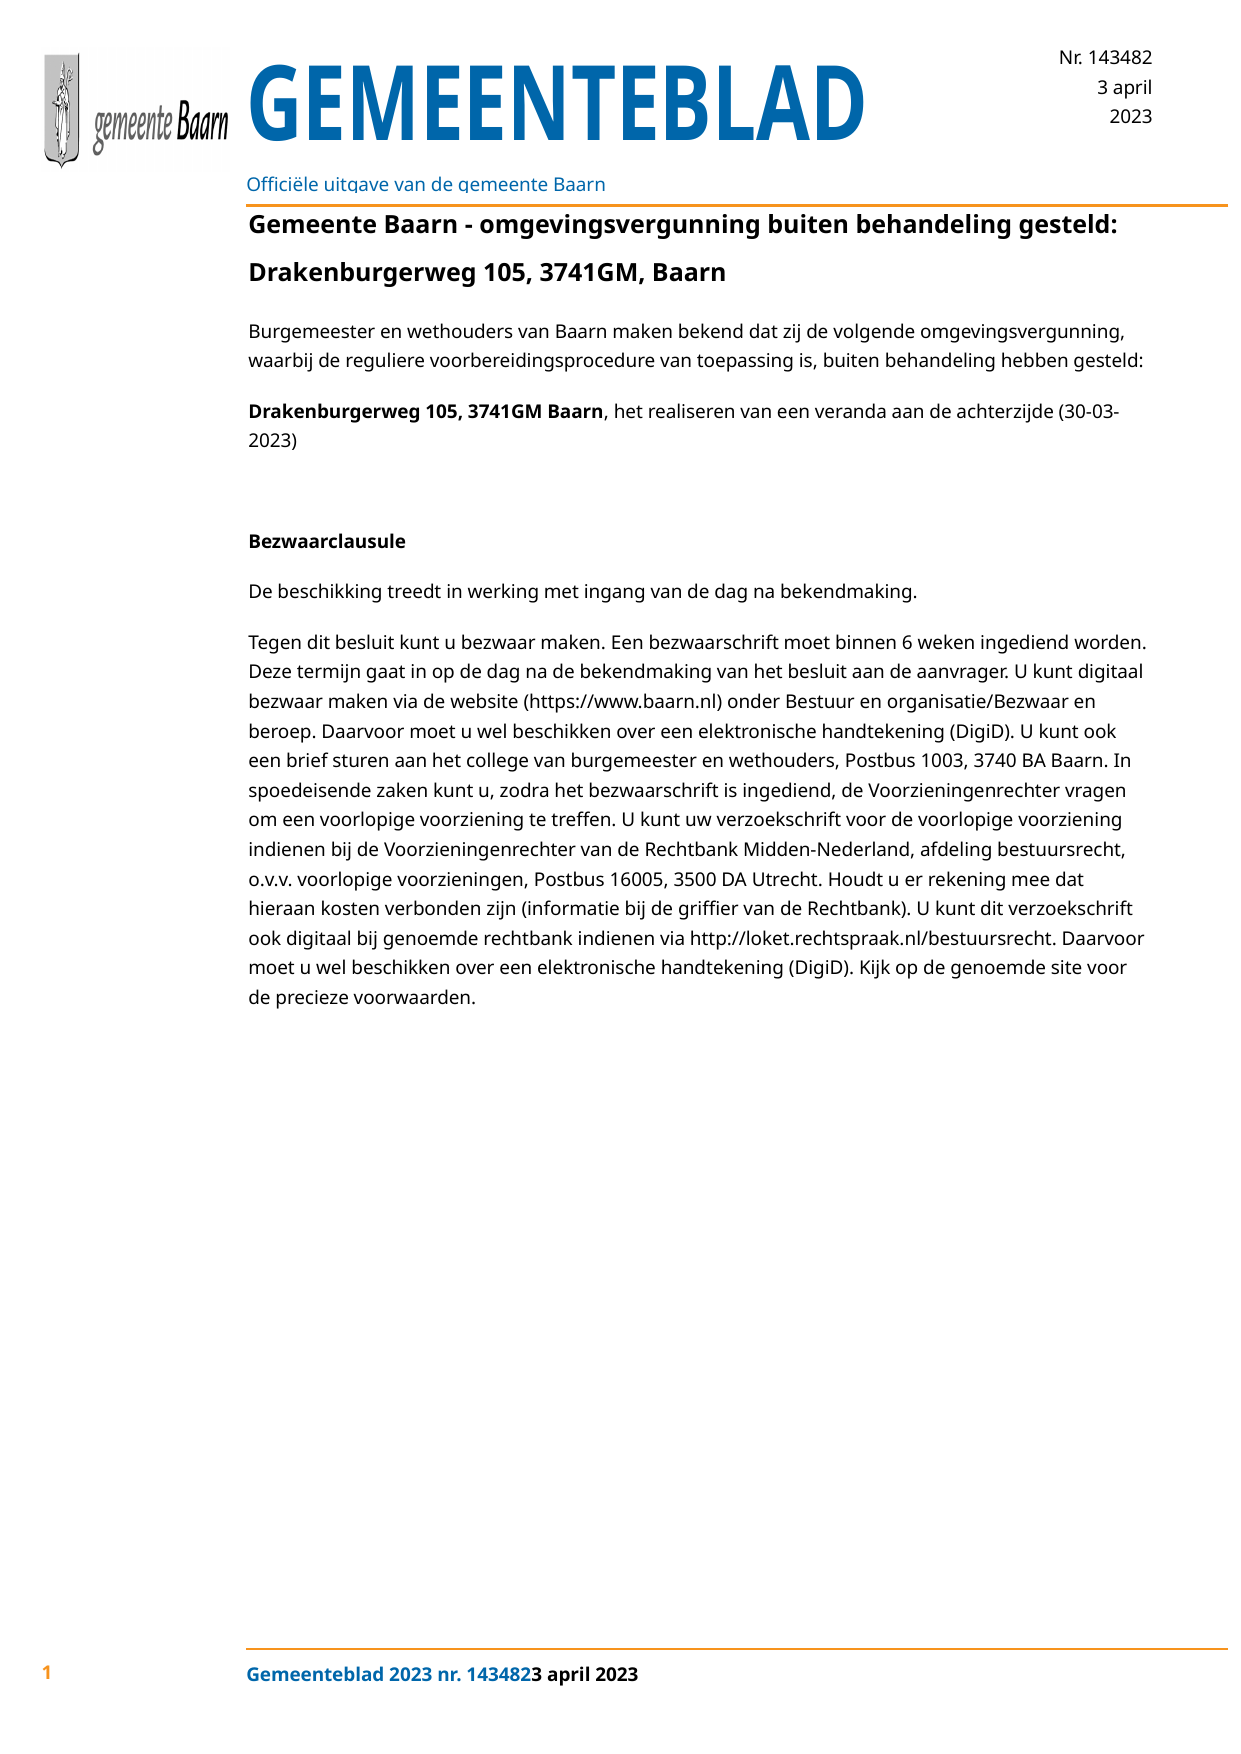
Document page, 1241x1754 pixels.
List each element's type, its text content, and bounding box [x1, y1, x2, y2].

text Bezwaarclausule [248, 528, 1152, 554]
text Burgemeester en wethouders van Baarn maken bekend dat zij de volgende omgevingsvergunning, waarbij de reguliere voorbereidingsprocedure van toepassing is, buiten behandeling hebben gesteld: [248, 318, 1152, 373]
text De beschikking treedt in werking met ingang van de dag na bekendmaking. [248, 579, 1152, 604]
text Drakenburgerweg 105, 3741GM Baarn, het realiseren van een veranda aan de achterzijde (30-03-2023) [248, 398, 1152, 453]
text Gemeente Baarn - omgevingsvergunning buiten behandeling gesteld: Drakenburgerweg 105, 3741GM, Baarn [248, 207, 1152, 288]
picture [41, 47, 231, 172]
text Tegen dit besluit kunt u bezwaar maken. Een bezwaarschrift moet binnen 6 weken ingediend worden. Deze termijn gaat in op de dag na de bekendmaking van het besluit aan de aanvrager. U kunt digitaal bezwaar maken via de website (https://www.baarn.nl) onder Bestuur en organisatie/Bezwaar en beroep. Daarvoor moet u wel beschikken over een elektronische handtekening (DigiD). U kunt ook een brief sturen aan het college van burgemeester en wethouders, Postbus 1003, 3740 BA Baarn. In spoedeisende zaken kunt u, zodra het bezwaarschrift is ingediend, de Voorzieningenrechter vragen om een voorlopige voorziening te treffen. U kunt uw verzoekschrift voor de voorlopige voorziening indienen bij de Voorzieningenrechter van de Rechtbank Midden-Nederland, afdeling bestuursrecht, o.v.v. voorlopige voorzieningen, Postbus 16005, 3500 DA Utrecht. Houdt u er rekening mee dat hieraan kosten verbonden zijn (informatie bij de griffier van de Rechtbank). U kunt dit verzoekschrift ook digitaal bij genoemde rechtbank indienen via http://loket.rechtspraak.nl/bestuursrecht. Daarvoor moet u wel beschikken over een elektronische handtekening (DigiD). Kijk op de genoemde site voor de precieze voorwaarden. [248, 629, 1152, 1010]
